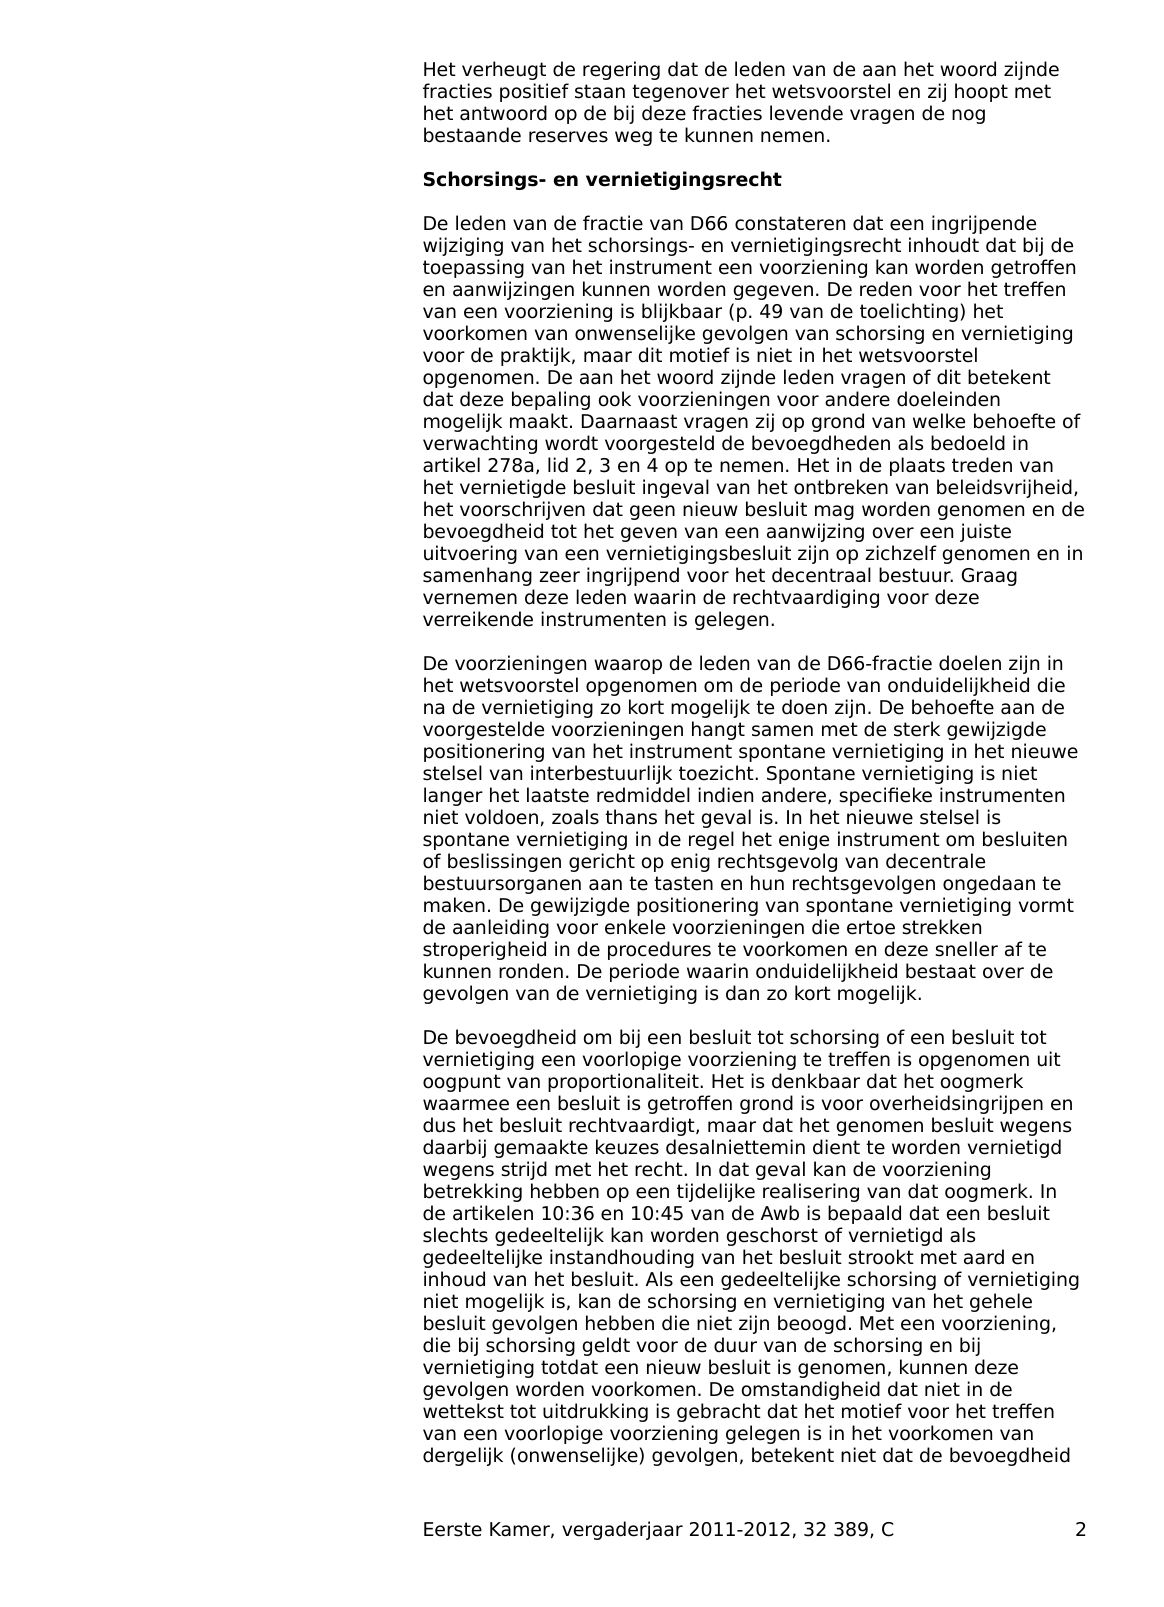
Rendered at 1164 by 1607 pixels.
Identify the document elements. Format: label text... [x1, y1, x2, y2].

text De leden van de fractie van D66 constateren dat een ingrijpende wijziging van het schorsings- en vernietigingsrecht inhoudt dat bij de toepassing van het instrument een voorziening kan worden getroffen en aanwijzingen kunnen worden gegeven. De reden voor het treffen van een voorziening is blijkbaar (p. 49 van de toelichting) het voorkomen van onwenselijke gevolgen van schorsing en vernietiging voor de praktijk, maar dit motief is niet in het wetsvoorstel opgenomen. De aan het woord zijnde leden vragen of dit betekent dat deze bepaling ook voorzieningen voor andere doeleinden mogelijk maakt. Daarnaast vragen zij op grond van welke behoefte of verwachting wordt voorgesteld de bevoegdheden als bedoeld in artikel 278a, lid 2, 3 en 4 op te nemen. Het in de plaats treden van het vernietigde besluit ingeval van het ontbreken van beleidsvrijheid, het voorschrijven dat geen nieuw besluit mag worden genomen en de bevoegdheid tot het geven van een aanwijzing over een juiste uitvoering van een vernietigingsbesluit zijn op zichzelf genomen en in samenhang zeer ingrijpend voor het decentraal bestuur. Graag vernemen deze leden waarin de rechtvaardiging voor deze verreikende instrumenten is gelegen. [422, 213, 1087, 631]
subtitle Schorsings- en vernietigingsrecht [422, 169, 1087, 191]
text Het verheugt de regering dat de leden van de aan het woord zijnde fracties positief staan tegenover het wetsvoorstel en zij hoopt met het antwoord op de bij deze fracties levende vragen de nog bestaande reserves weg te kunnen nemen. [422, 59, 1087, 147]
text De voorzieningen waarop de leden van de D66-fractie doelen zijn in het wetsvoorstel opgenomen om de periode van onduidelijkheid die na de vernietiging zo kort mogelijk te doen zijn. De behoefte aan de voorgestelde voorzieningen hangt samen met de sterk gewijzigde positionering van het instrument spontane vernietiging in het nieuwe stelsel van interbestuurlijk toezicht. Spontane vernietiging is niet langer het laatste redmiddel indien andere, specifieke instrumenten niet voldoen, zoals thans het geval is. In het nieuwe stelsel is spontane vernietiging in de regel het enige instrument om besluiten of beslissingen gericht op enig rechtsgevolg van decentrale bestuursorganen aan te tasten en hun rechtsgevolgen ongedaan te maken. De gewijzigde positionering van spontane vernietiging vormt de aanleiding voor enkele voorzieningen die ertoe strekken stroperigheid in de procedures te voorkomen en deze sneller af te kunnen ronden. De periode waarin onduidelijkheid bestaat over de gevolgen van de vernietiging is dan zo kort mogelijk. [422, 653, 1087, 1005]
text De bevoegdheid om bij een besluit tot schorsing of een besluit tot vernietiging een voorlopige voorziening te treffen is opgenomen uit oogpunt van proportionaliteit. Het is denkbaar dat het oogmerk waarmee een besluit is getroffen grond is voor overheidsingrijpen en dus het besluit rechtvaardigt, maar dat het genomen besluit wegens daarbij gemaakte keuzes desalniettemin dient te worden vernietigd wegens strijd met het recht. In dat geval kan de voorziening betrekking hebben op een tijdelijke realisering van dat oogmerk. In de artikelen 10:36 en 10:45 van de Awb is bepaald dat een besluit slechts gedeeltelijk kan worden geschorst of vernietigd als gedeeltelijke instandhouding van het besluit strookt met aard en inhoud van het besluit. Als een gedeeltelijke schorsing of vernietiging niet mogelijk is, kan de schorsing en vernietiging van het gehele besluit gevolgen hebben die niet zijn beoogd. Met een voorziening, die bij schorsing geldt voor de duur van de schorsing en bij vernietiging totdat een nieuw besluit is genomen, kunnen deze gevolgen worden voorkomen. De omstandigheid dat niet in de wettekst tot uitdrukking is gebracht dat het motief voor het treffen van een voorlopige voorziening gelegen is in het voorkomen van dergelijk (onwenselijke) gevolgen, betekent niet dat de bevoegdheid [422, 1027, 1087, 1467]
